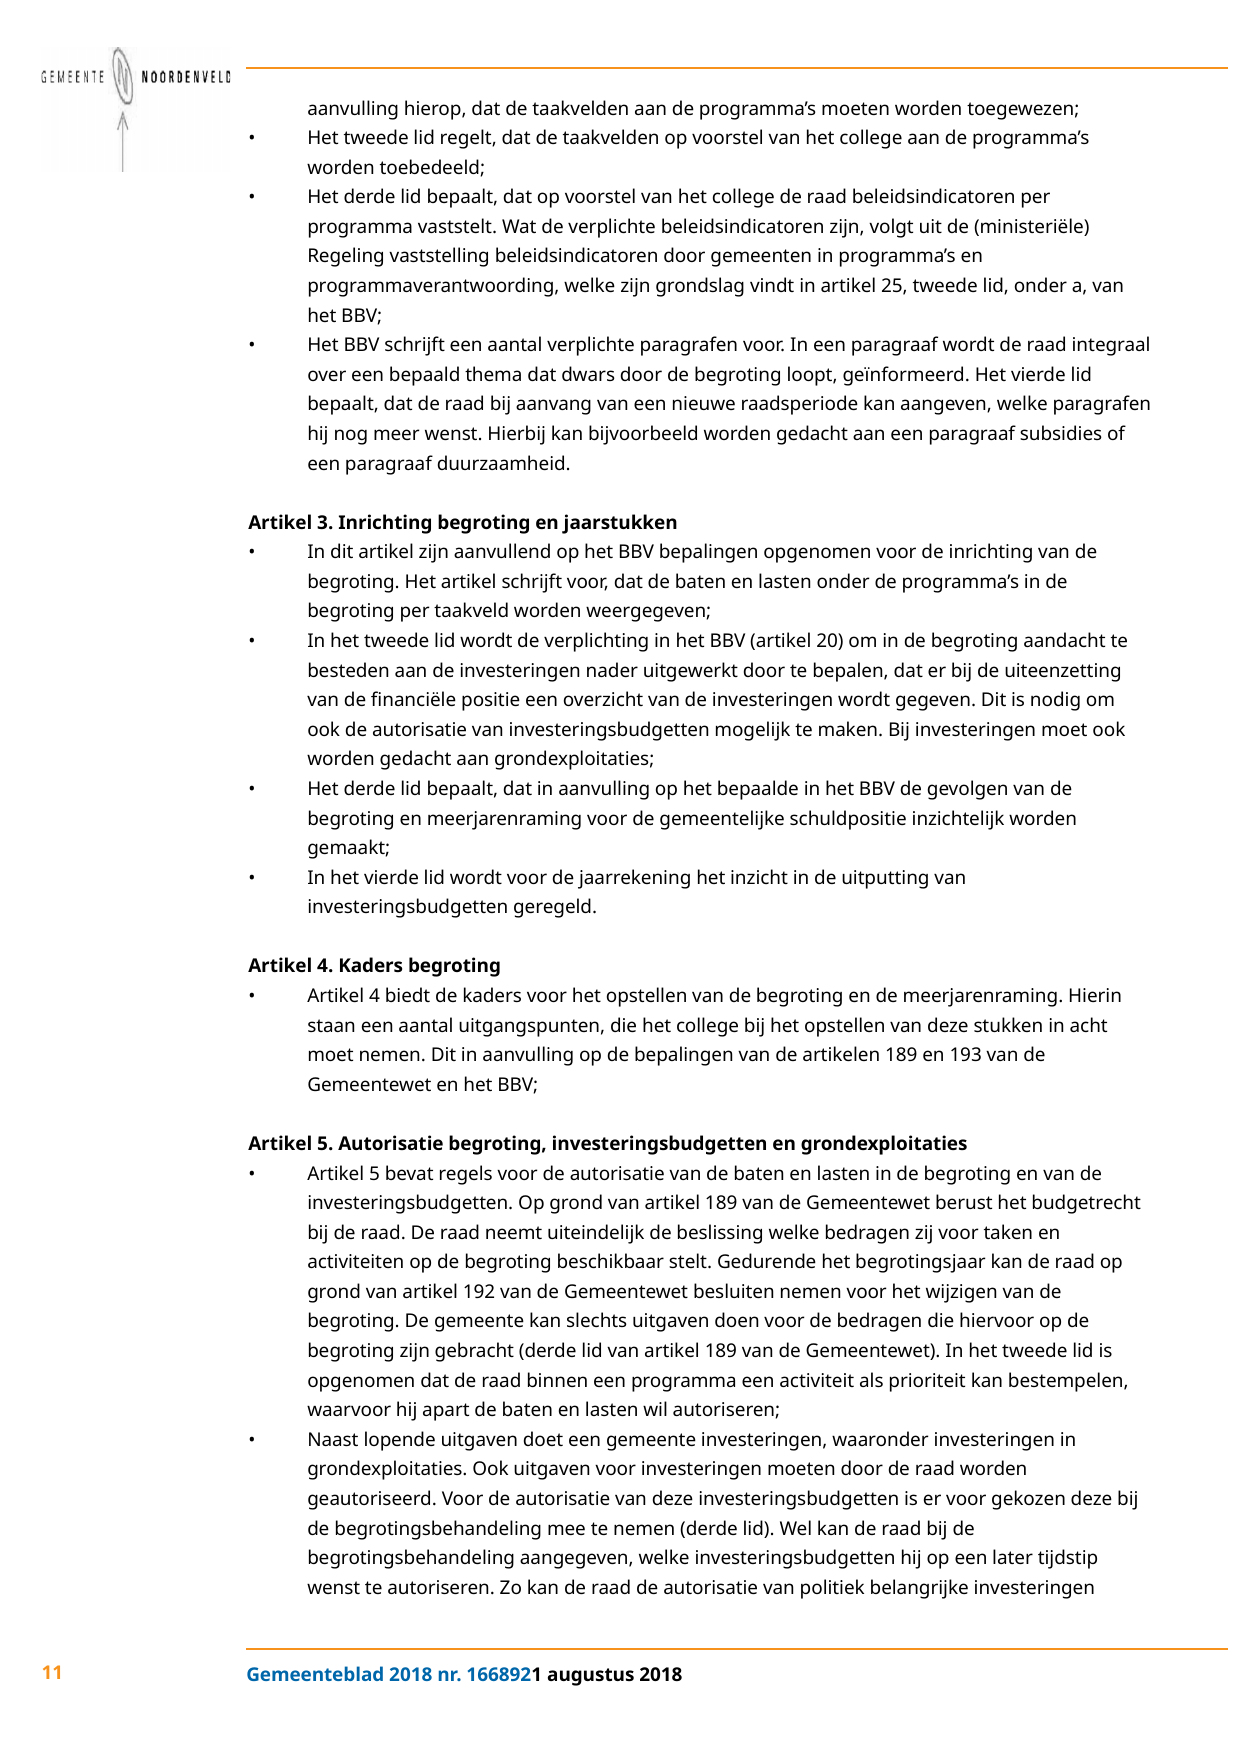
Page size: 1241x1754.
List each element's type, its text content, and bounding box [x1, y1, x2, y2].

list In het tweede lid wordt de verplichting in het BBV (artikel 20) om in de begroting aandacht te besteden aan de investeringen nader uitgewerkt door te bepalen, dat er bij de uiteenzetting van de financiële positie een overzicht van de investeringen wordt gegeven. Dit is nodig om ook de autorisatie van investeringsbudgetten mogelijk te maken. Bij investeringen moet ook worden gedacht aan grondexploitaties; [248, 627, 1152, 771]
text Artikel 5. Autorisatie begroting, investeringsbudgetten en grondexploitaties [248, 1130, 1152, 1156]
list Het derde lid bepaalt, dat in aanvulling op het bepaalde in het BBV de gevolgen van de begroting en meerjarenraming voor de gemeentelijke schuldpositie inzichtelijk worden gemaakt; [248, 775, 1152, 860]
list Artikel 5 bevat regels voor de autorisatie van de baten en lasten in de begroting en van de investeringsbudgetten. Op grond van artikel 189 van de Gemeentewet berust het budgetrecht bij de raad. De raad neemt uiteindelijk de beslissing welke bedragen zij voor taken en activiteiten op de begroting beschikbaar stelt. Gedurende het begrotingsjaar kan de raad op grond van artikel 192 van de Gemeentewet besluiten nemen voor het wijzigen van de begroting. De gemeente kan slechts uitgaven doen voor de bedragen die hiervoor op de begroting zijn gebracht (derde lid van artikel 189 van de Gemeentewet). In het tweede lid is opgenomen dat de raad binnen een programma een activiteit als prioriteit kan bestempelen, waarvoor hij apart de baten en lasten wil autoriseren; [248, 1160, 1152, 1422]
text Artikel 3. Inrichting begroting en jaarstukken [248, 509, 1152, 535]
list Het BBV schrijft een aantal verplichte paragrafen voor. In een paragraaf wordt de raad integraal over een bepaald thema dat dwars door de begroting loopt, geïnformeerd. Het vierde lid bepaalt, dat de raad bij aanvang van een nieuwe raadsperiode kan aangeven, welke paragrafen hij nog meer wenst. Hierbij kan bijvoorbeeld worden gedacht aan een paragraaf subsidies of een paragraaf duurzaamheid. [248, 331, 1152, 476]
list Artikel 4 biedt de kaders voor het opstellen van de begroting en de meerjarenraming. Hierin staan een aantal uitgangspunten, die het college bij het opstellen van deze stukken in acht moet nemen. Dit in aanvulling op de bepalingen van de artikelen 189 en 193 van de Gemeentewet en het BBV; [248, 982, 1152, 1097]
text Artikel 4. Kaders begroting [248, 953, 1152, 978]
list Het derde lid bepaalt, dat op voorstel van het college de raad beleidsindicatoren per programma vaststelt. Wat de verplichte beleidsindicatoren zijn, volgt uit de (ministeriële) Regeling vaststelling beleidsindicatoren door gemeenten in programma’s en programmaverantwoording, welke zijn grondslag vindt in artikel 25, tweede lid, onder a, van het BBV; [248, 183, 1152, 328]
list Het tweede lid regelt, dat de taakvelden op voorstel van het college aan de programma’s worden toebedeeld; [248, 124, 1152, 180]
list aanvulling hierop, dat de taakvelden aan de programma’s moeten worden toegewezen; [248, 95, 1152, 121]
picture [41, 47, 231, 172]
list In dit artikel zijn aanvullend op het BBV bepalingen opgenomen voor de inrichting van de begroting. Het artikel schrijft voor, dat de baten en lasten onder de programma’s in de begroting per taakveld worden weergegeven; [248, 538, 1152, 623]
list In het vierde lid wordt voor de jaarrekening het inzicht in de uitputting van investeringsbudgetten geregeld. [248, 864, 1152, 919]
list Naast lopende uitgaven doet een gemeente investeringen, waaronder investeringen in grondexploitaties. Ook uitgaven voor investeringen moeten door de raad worden geautoriseerd. Voor de autorisatie van deze investeringsbudgetten is er voor gekozen deze bij de begrotingsbehandeling mee te nemen (derde lid). Wel kan de raad bij de begrotingsbehandeling aangegeven, welke investeringsbudgetten hij op een later tijdstip wenst te autoriseren. Zo kan de raad de autorisatie van politiek belangrijke investeringen [248, 1426, 1152, 1600]
